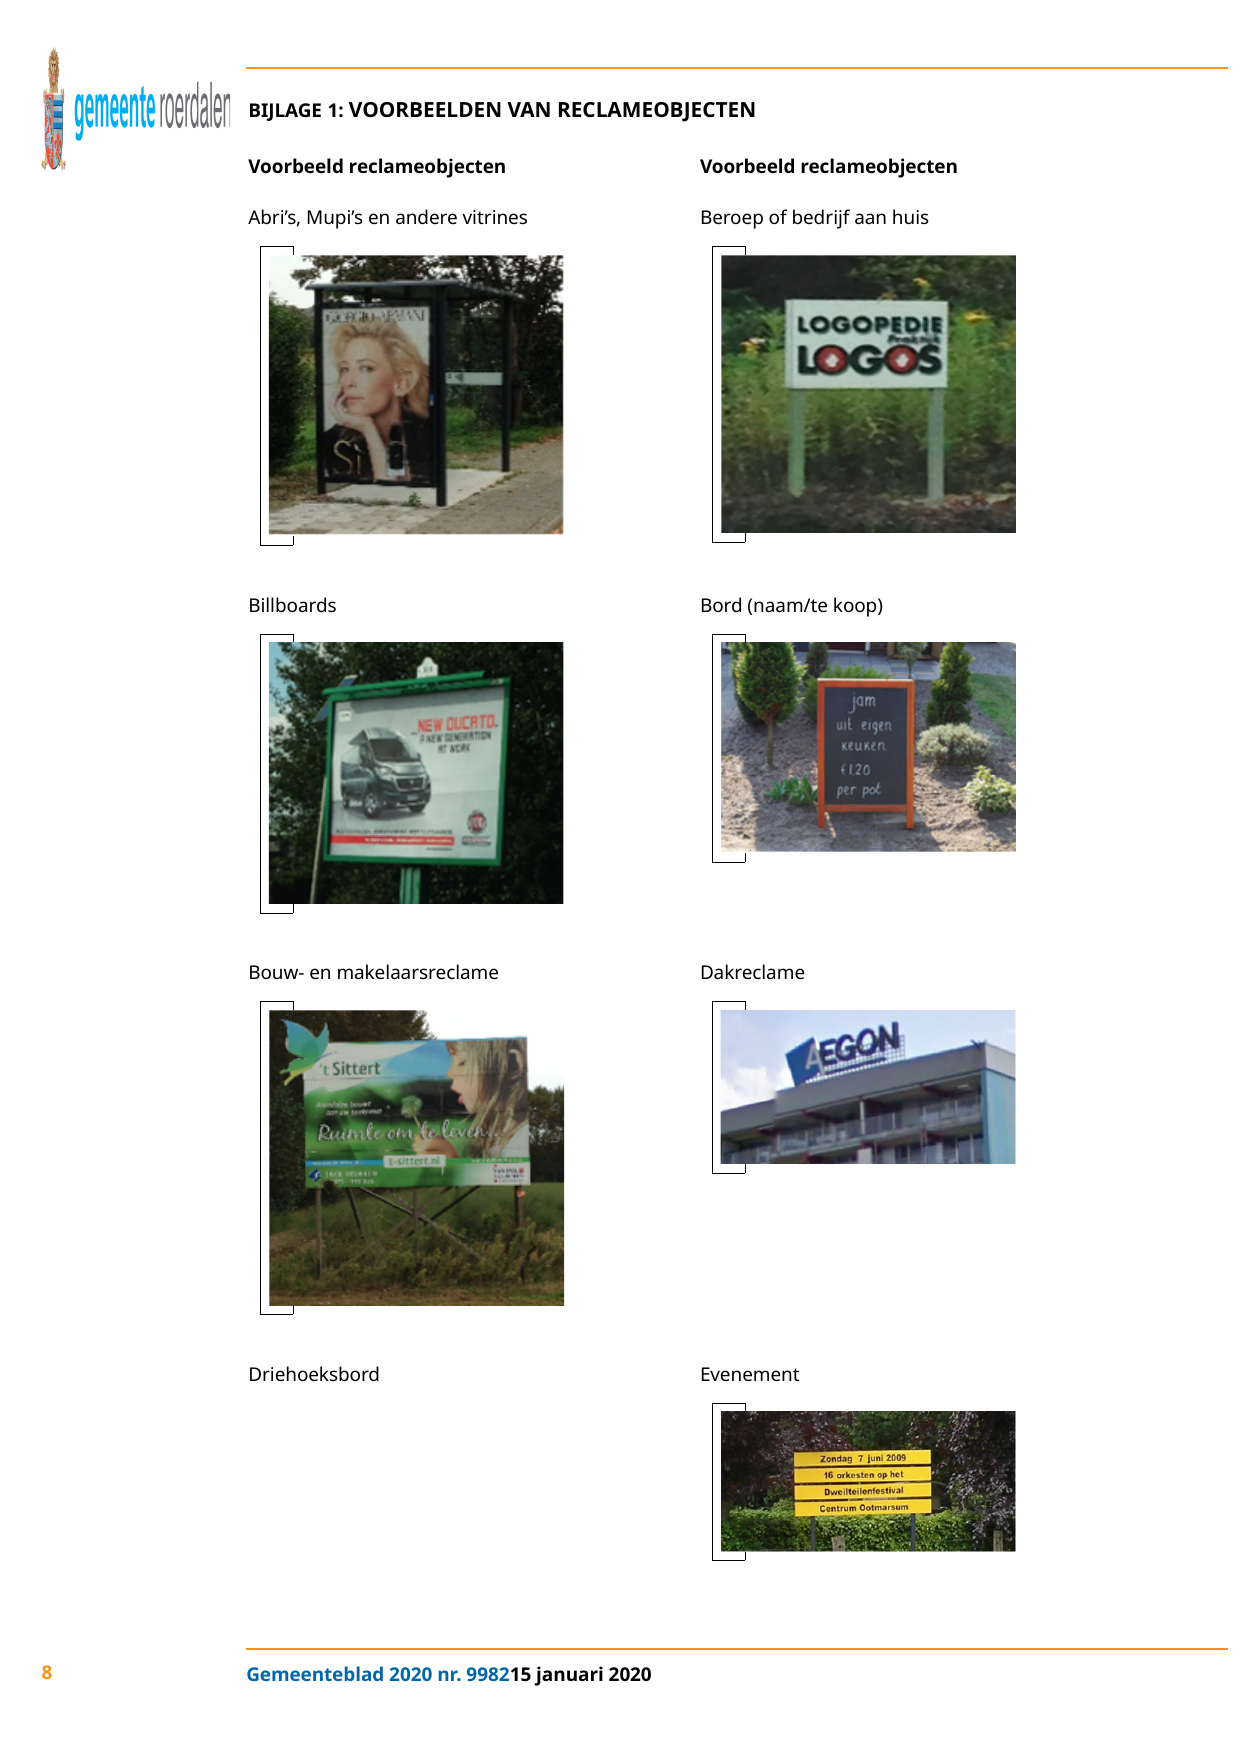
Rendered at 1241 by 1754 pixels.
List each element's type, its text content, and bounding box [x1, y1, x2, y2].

text BIJLAGE 1: VOORBEELDEN VAN RECLAMEOBJECTEN [248, 95, 1152, 123]
picture [720, 1010, 1016, 1164]
picture [41, 47, 231, 172]
table_header Voorbeeld reclameobjecten [248, 153, 700, 179]
picture [720, 1411, 1016, 1552]
table_cell [565, 643, 700, 903]
table_header Voorbeeld reclameobjecten [700, 153, 1152, 179]
table_cell Dakreclame [700, 960, 1152, 1163]
picture [268, 642, 565, 904]
table_cell Bord (naam/te koop) [700, 592, 1152, 642]
picture [720, 255, 1016, 533]
table_cell [248, 643, 260, 903]
table_cell Driehoeksbord [248, 1361, 700, 1578]
table_cell [261, 643, 268, 903]
table_cell [700, 1164, 1152, 1361]
table_cell [700, 643, 1152, 959]
table_cell Billboards [248, 592, 700, 642]
picture [720, 642, 1016, 853]
table_cell Bouw- en makelaarsreclame [248, 960, 700, 1361]
picture [268, 1010, 565, 1306]
table_cell [700, 179, 1152, 204]
table_cell [248, 904, 700, 959]
table_cell Beroep of bedrijf aan huis [700, 205, 1152, 592]
table_cell Abri’s, Mupi’s en andere vitrines [248, 205, 700, 592]
picture [268, 255, 565, 536]
table_cell Evenement [700, 1361, 1152, 1578]
table_cell [248, 179, 700, 204]
